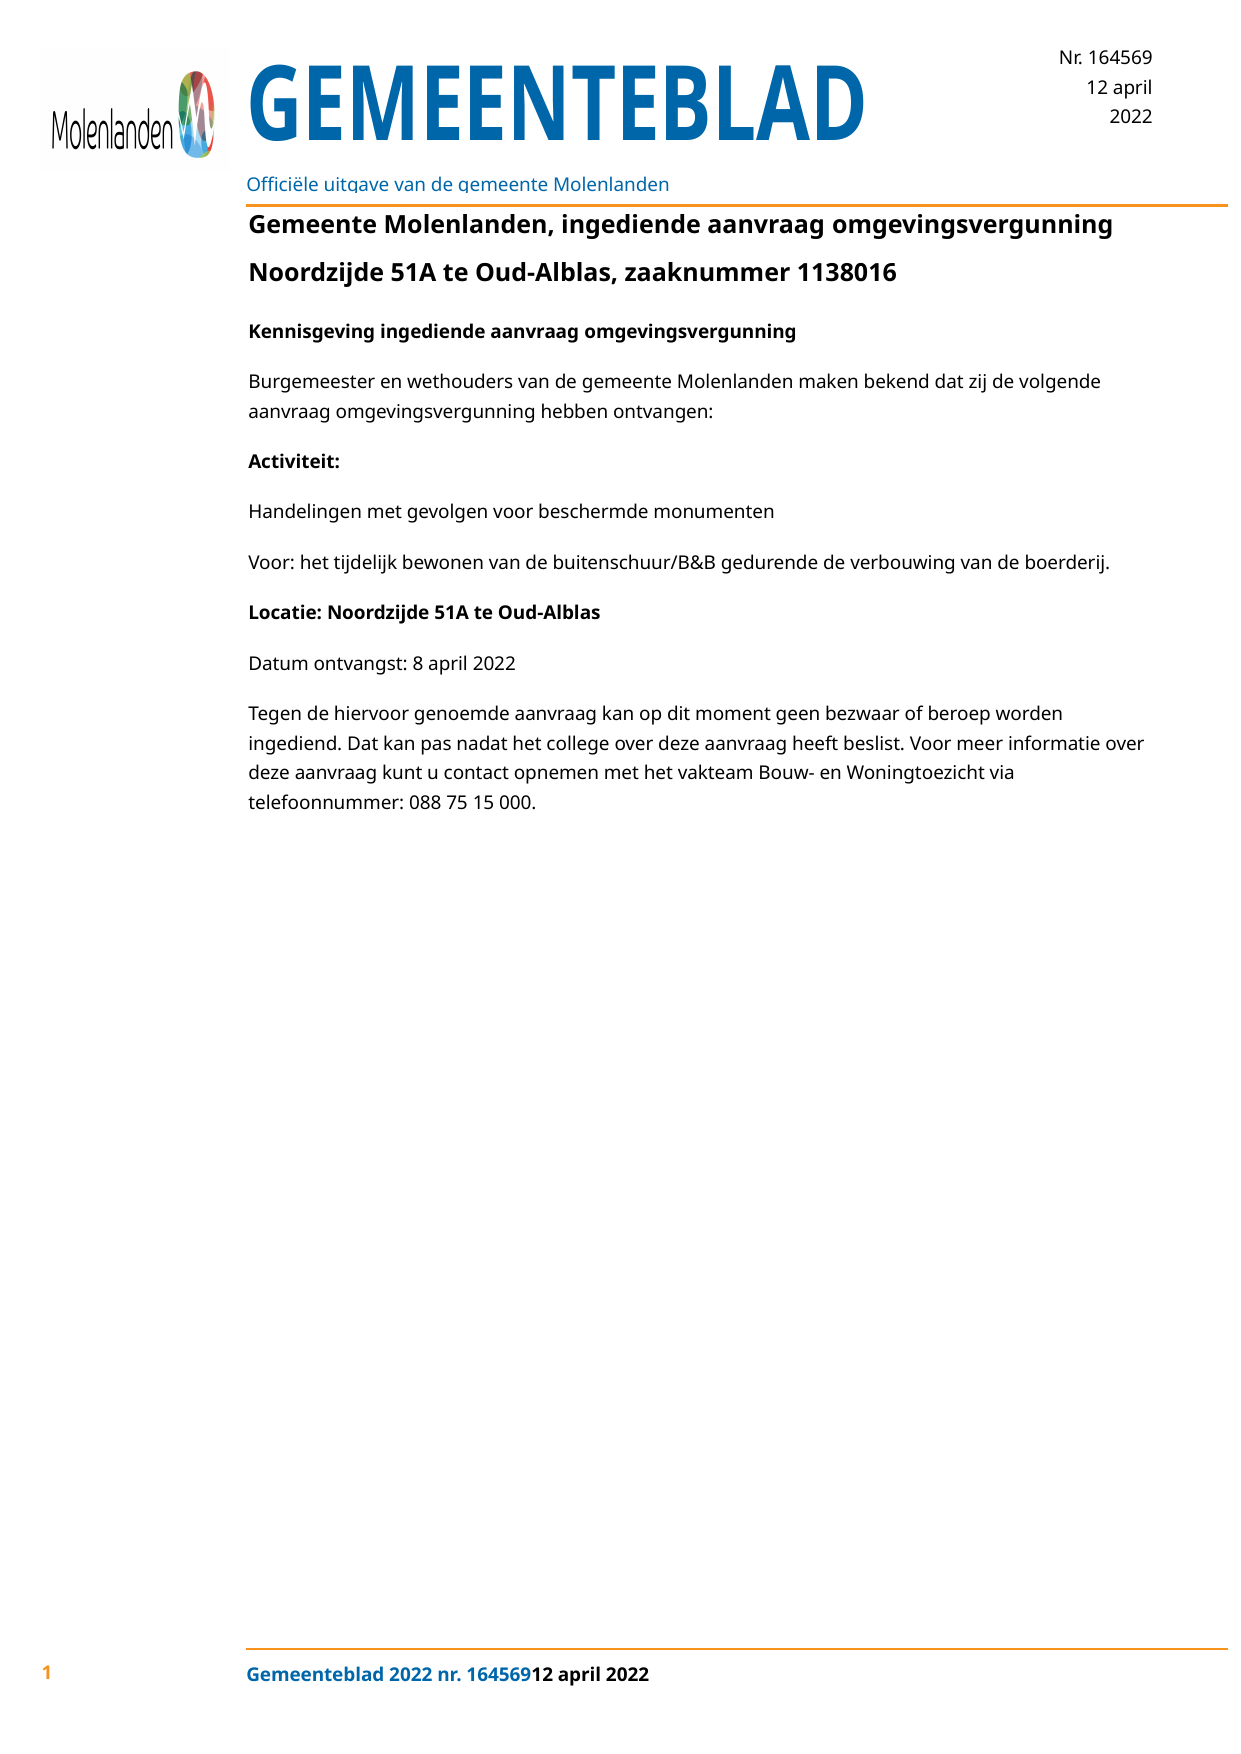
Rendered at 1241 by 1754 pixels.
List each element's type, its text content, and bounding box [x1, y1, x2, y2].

text Tegen de hiervoor genoemde aanvraag kan op dit moment geen bezwaar of beroep worden ingediend. Dat kan pas nadat het college over deze aanvraag heeft beslist. Voor meer informatie over deze aanvraag kunt u contact opnemen met het vakteam Bouw- en Woningtoezicht via telefoonnummer: 088 75 15 000. [248, 700, 1152, 815]
text Locatie: Noordzijde 51A te Oud-Alblas [248, 599, 1152, 625]
text Handelingen met gevolgen voor beschermde monumenten [248, 499, 1152, 524]
text Gemeente Molenlanden, ingediende aanvraag omgevingsvergunning Noordzijde 51A te Oud-Alblas, zaaknummer 1138016 [248, 207, 1152, 288]
text Burgemeester en wethouders van de gemeente Molenlanden maken bekend dat zij de volgende aanvraag omgevingsvergunning hebben ontvangen: [248, 368, 1152, 424]
text Kennisgeving ingediende aanvraag omgevingsvergunning [248, 318, 1152, 344]
picture [41, 47, 231, 172]
text Voor: het tijdelijk bewonen van de buitenschuur/B&B gedurende de verbouwing van de boerderij. [248, 549, 1152, 575]
text Activiteit: [248, 448, 1152, 474]
text Datum ontvangst: 8 april 2022 [248, 650, 1152, 676]
